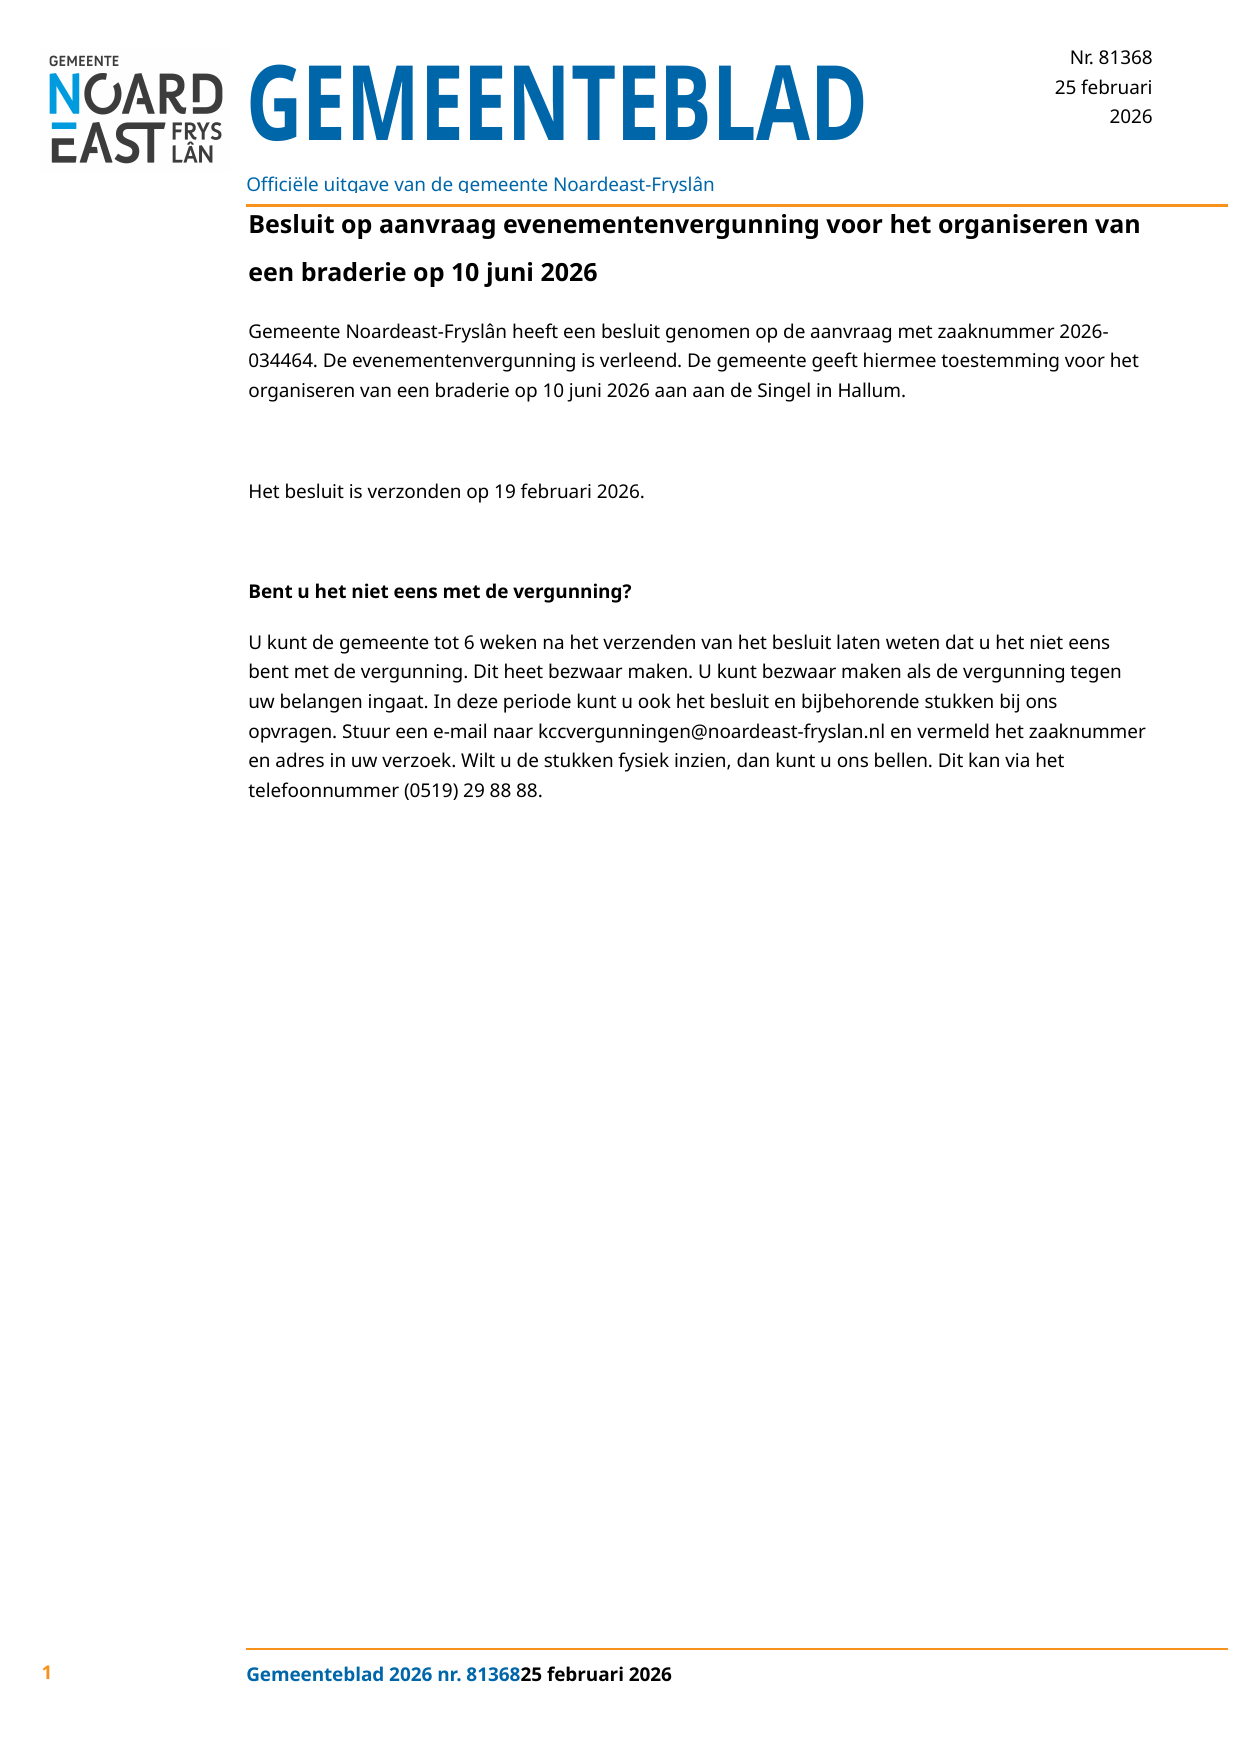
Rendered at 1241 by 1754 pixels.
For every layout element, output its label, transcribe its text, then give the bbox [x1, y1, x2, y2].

text Gemeente Noardeast-Fryslân heeft een besluit genomen op de aanvraag met zaaknummer 2026-034464. De evenementenvergunning is verleend. De gemeente geeft hiermee toestemming voor het organiseren van een braderie op 10 juni 2026 aan aan de Singel in Hallum. [248, 318, 1152, 403]
text Bent u het niet eens met de vergunning? [248, 579, 1152, 604]
text Het besluit is verzonden op 19 februari 2026. [248, 478, 1152, 504]
text Besluit op aanvraag evenementenvergunning voor het organiseren van een braderie op 10 juni 2026 [248, 207, 1152, 288]
text U kunt de gemeente tot 6 weken na het verzenden van het besluit laten weten dat u het niet eens bent met de vergunning. Dit heet bezwaar maken. U kunt bezwaar maken als de vergunning tegen uw belangen ingaat. In deze periode kunt u ook het besluit en bijbehorende stukken bij ons opvragen. Stuur een e-mail naar kccvergunningen@noardeast-fryslan.nl en vermeld het zaaknummer en adres in uw verzoek. Wilt u de stukken fysiek inzien, dan kunt u ons bellen. Dit kan via het telefoonnummer (0519) 29 88 88. [248, 629, 1152, 803]
picture [41, 47, 231, 172]
